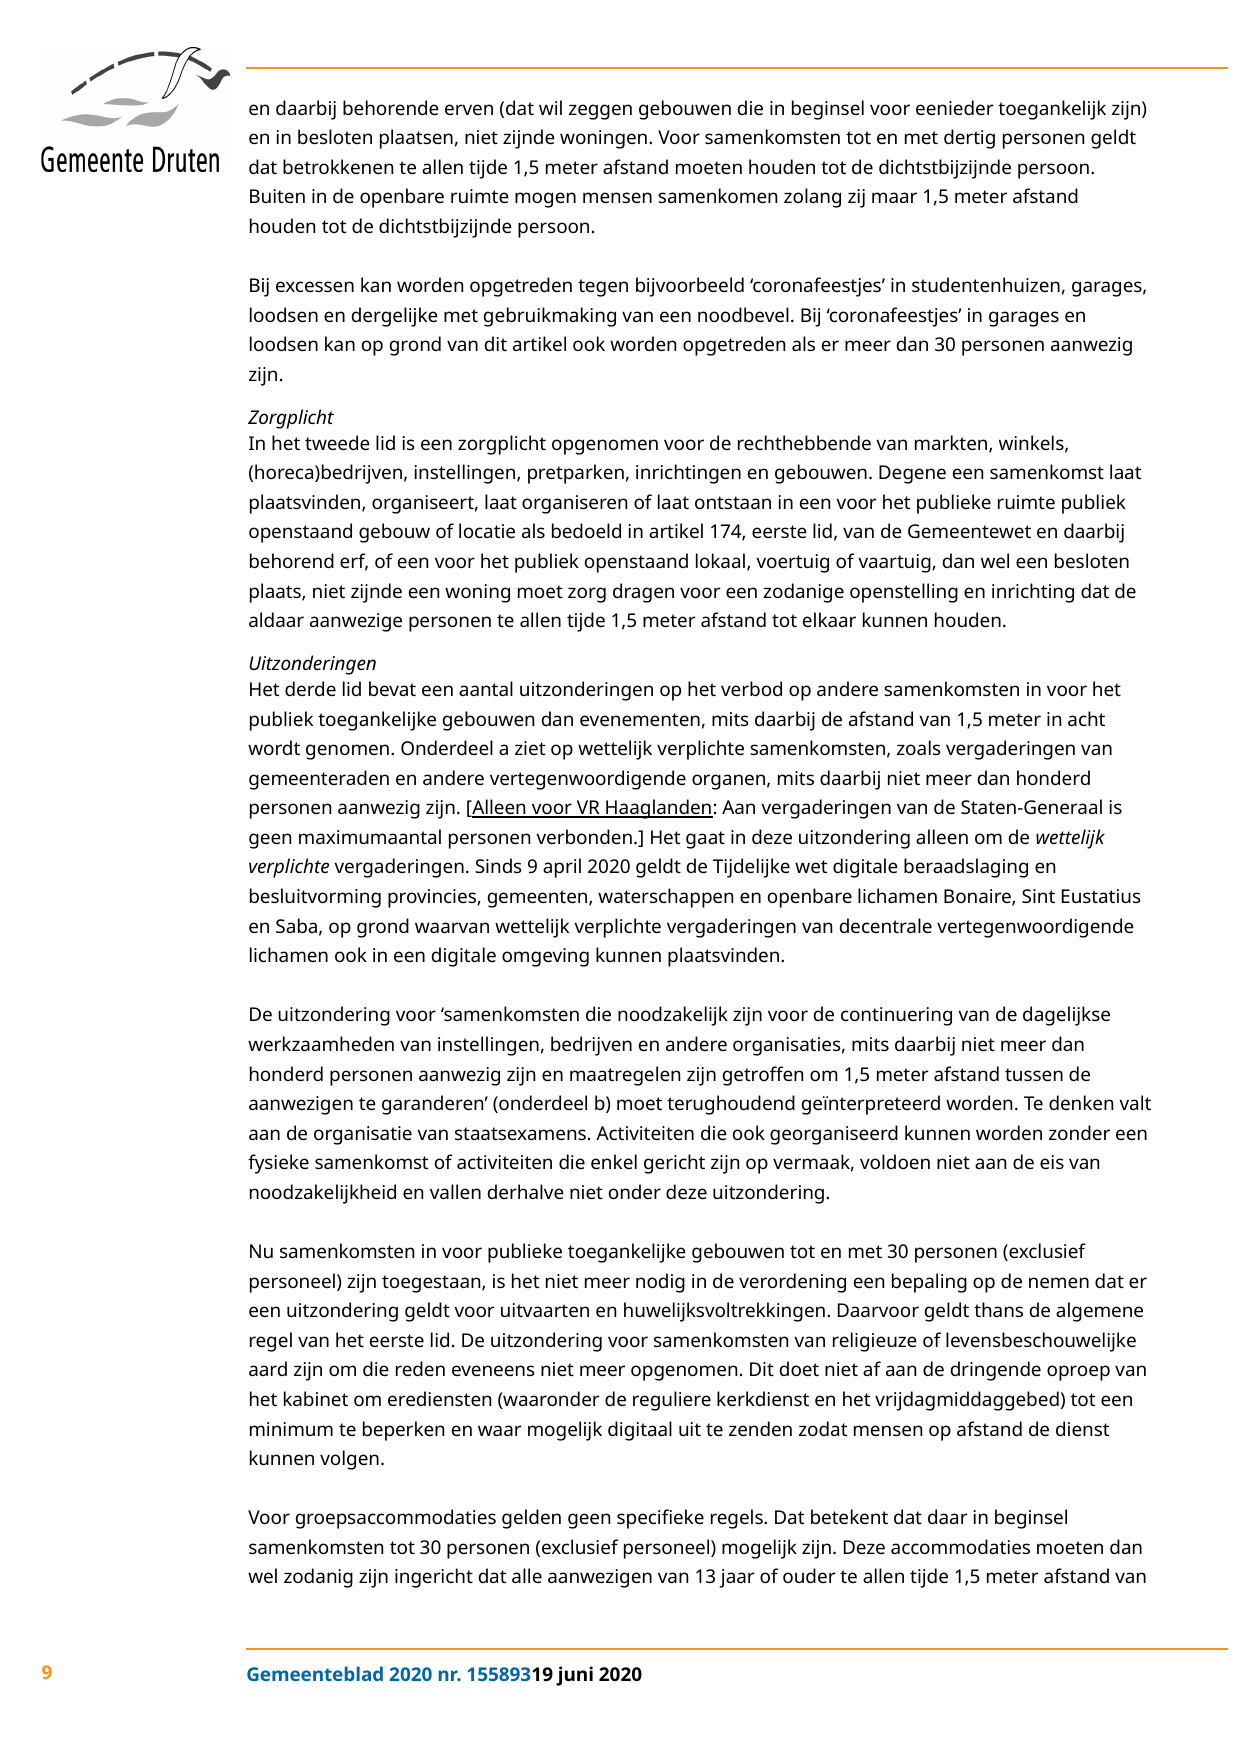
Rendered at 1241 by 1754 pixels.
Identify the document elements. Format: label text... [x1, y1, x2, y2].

text De uitzondering voor ‘samenkomsten die noodzakelijk zijn voor de continuering van de dagelijkse werkzaamheden van instellingen, bedrijven en andere organisaties, mits daarbij niet meer dan honderd personen aanwezig zijn en maatregelen zijn getroffen om 1,5 meter afstand tussen de aanwezigen te garanderen’ (onderdeel b) moet terughoudend geïnterpreteerd worden. Te denken valt aan de organisatie van staatsexamens. Activiteiten die ook georganiseerd kunnen worden zonder een fysieke samenkomst of activiteiten die enkel gericht zijn op vermaak, voldoen niet aan de eis van noodzakelijkheid en vallen derhalve niet onder deze uitzondering. [248, 1002, 1152, 1205]
text Het derde lid bevat een aantal uitzonderingen op het verbod op andere samenkomsten in voor het publiek toegankelijke gebouwen dan evenementen, mits daarbij de afstand van 1,5 meter in acht wordt genomen. Onderdeel a ziet op wettelijk verplichte samenkomsten, zoals vergaderingen van gemeenteraden en andere vertegenwoordigende organen, mits daarbij niet meer dan honderd personen aanwezig zijn. [Alleen voor VR Haaglanden: Aan vergaderingen van de Staten-Generaal is geen maximumaantal personen verbonden.] Het gaat in deze uitzondering alleen om de wettelijk verplichte vergaderingen. Sinds 9 april 2020 geldt de Tijdelijke wet digitale beraadslaging en besluitvorming provincies, gemeenten, waterschappen en openbare lichamen Bonaire, Sint Eustatius en Saba, op grond waarvan wettelijk verplichte vergaderingen van decentrale vertegenwoordigende lichamen ook in een digitale omgeving kunnen plaatsvinden. [248, 676, 1152, 968]
text Bij excessen kan worden opgetreden tegen bijvoorbeeld ‘coronafeestjes’ in studentenhuizen, garages, loodsen en dergelijke met gebruikmaking van een noodbevel. Bij ‘coronafeestjes’ in garages en loodsen kan op grond van dit artikel ook worden opgetreden als er meer dan 30 personen aanwezig zijn. [248, 272, 1152, 387]
text en daarbij behorende erven (dat wil zeggen gebouwen die in beginsel voor eenieder toegankelijk zijn) en in besloten plaatsen, niet zijnde woningen. Voor samenkomsten tot en met dertig personen geldt dat betrokkenen te allen tijde 1,5 meter afstand moeten houden tot de dichtstbijzijnde persoon. [248, 95, 1152, 180]
text Voor groepsaccommodaties gelden geen specifieke regels. Dat betekent dat daar in beginsel samenkomsten tot 30 personen (exclusief personeel) mogelijk zijn. Deze accommodaties moeten dan wel zodanig zijn ingericht dat alle aanwezigen van 13 jaar of ouder te allen tijde 1,5 meter afstand van [248, 1504, 1152, 1589]
text In het tweede lid is een zorgplicht opgenomen voor de rechthebbende van markten, winkels, (horeca)bedrijven, instellingen, pretparken, inrichtingen en gebouwen. Degene een samenkomst laat plaatsvinden, organiseert, laat organiseren of laat ontstaan in een voor het publieke ruimte publiek openstaand gebouw of locatie als bedoeld in artikel 174, eerste lid, van de Gemeentewet en daarbij behorend erf, of een voor het publiek openstaand lokaal, voertuig of vaartuig, dan wel een besloten plaats, niet zijnde een woning moet zorg dragen voor een zodanige openstelling en inrichting dat de aldaar aanwezige personen te allen tijde 1,5 meter afstand tot elkaar kunnen houden. [248, 430, 1152, 633]
picture [41, 47, 231, 172]
text Uitzonderingen [248, 651, 1152, 676]
text Nu samenkomsten in voor publieke toegankelijke gebouwen tot en met 30 personen (exclusief personeel) zijn toegestaan, is het niet meer nodig in de verordening een bepaling op de nemen dat er een uitzondering geldt voor uitvaarten en huwelijksvoltrekkingen. Daarvoor geldt thans de algemene regel van het eerste lid. De uitzondering voor samenkomsten van religieuze of levensbeschouwelijke aard zijn om die reden eveneens niet meer opgenomen. Dit doet niet af aan de dringende oproep van het kabinet om erediensten (waaronder de reguliere kerkdienst en het vrijdagmiddaggebed) tot een minimum te beperken en waar mogelijk digitaal uit te zenden zodat mensen op afstand de dienst kunnen volgen. [248, 1238, 1152, 1471]
text Zorgplicht [248, 404, 1152, 430]
text Buiten in de openbare ruimte mogen mensen samenkomen zolang zij maar 1,5 meter afstand houden tot de dichtstbijzijnde persoon. [248, 183, 1152, 239]
